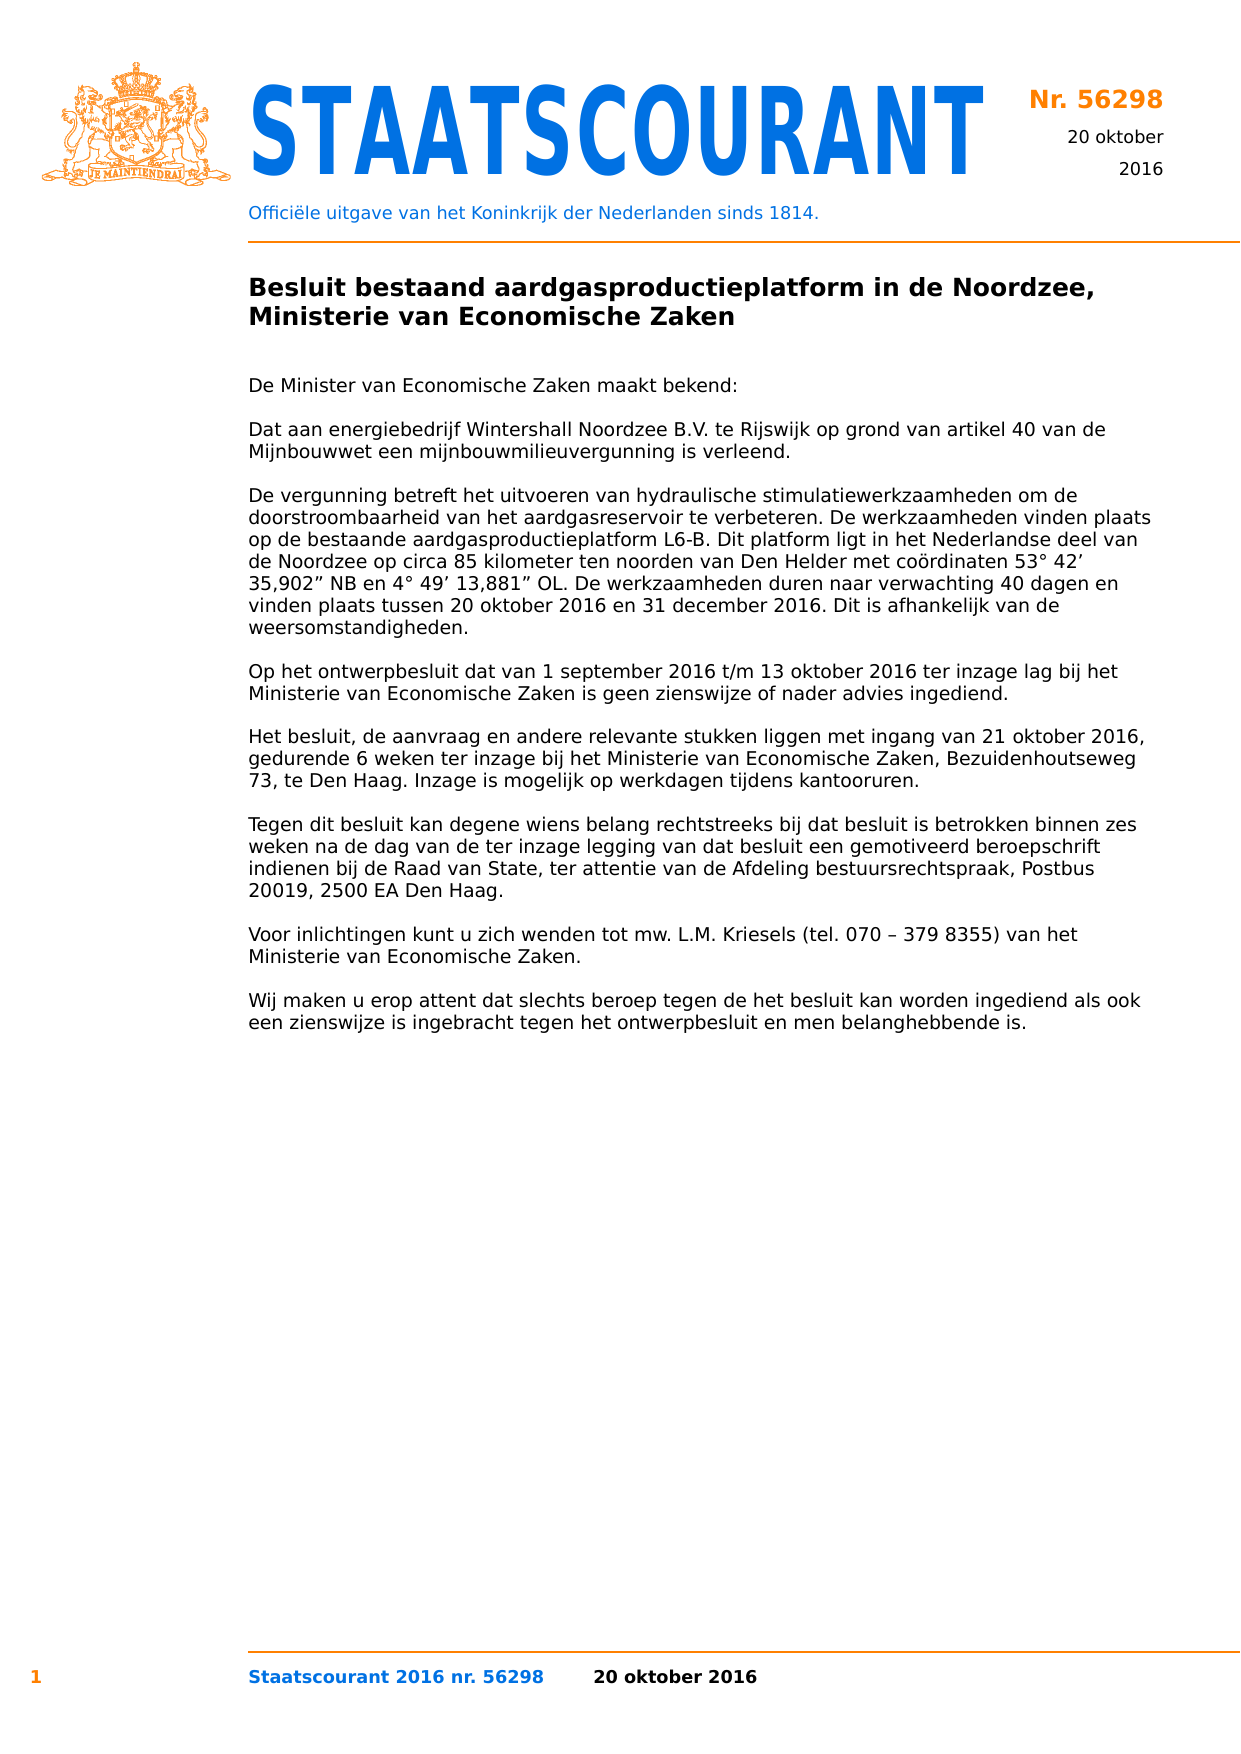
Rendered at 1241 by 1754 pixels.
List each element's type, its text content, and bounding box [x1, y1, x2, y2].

table_cell 20 oktober [998, 121, 1240, 153]
table_header STAATSCOURANT [248, 62, 998, 203]
text Het besluit, de aanvraag en andere relevante stukken liggen met ingang van 21 oktober 2016, gedurende 6 weken ter inzage bij het Ministerie van Economische Zaken, Bezuidenhoutseweg 73, te Den Haag. Inzage is mogelijk op werkdagen tijdens kantooruren. [248, 726, 1163, 792]
text Voor inlichtingen kunt u zich wenden tot mw. L.M. Kriesels (tel. 070 – 379 8355) van het Ministerie van Economische Zaken. [248, 924, 1163, 968]
table_header Nr. 56298 [998, 62, 1240, 121]
text De vergunning betreft het uitvoeren van hydraulische stimulatiewerkzaamheden om de doorstroombaarheid van het aardgasreservoir te verbeteren. De werkzaamheden vinden plaats op de bestaande aardgasproductieplatform L6-B. Dit platform ligt in het Nederlandse deel van de Noordzee op circa 85 kilometer ten noorden van Den Helder met coördinaten 53° 42’ 35,902” NB en 4° 49’ 13,881” OL. De werkzaamheden duren naar verwachting 40 dagen en vinden plaats tussen 20 oktober 2016 en 31 december 2016. Dit is afhankelijk van de weersomstandigheden. [248, 485, 1163, 639]
text Tegen dit besluit kan degene wiens belang rechtstreeks bij dat besluit is betrokken binnen zes weken na de dag van de ter inzage legging van dat besluit een gemotiveerd beroepschrift indienen bij de Raad van State, ter attentie van de Afdeling bestuursrechtspraak, Postbus 20019, 2500 EA Den Haag. [248, 814, 1163, 902]
text Dat aan energiebedrijf Wintershall Noordzee B.V. te Rijswijk op grond van artikel 40 van de Mijnbouwwet een mijnbouwmilieuvergunning is verleend. [248, 419, 1163, 463]
table_cell 2016 [998, 153, 1240, 203]
text De Minister van Economische Zaken maakt bekend: [248, 375, 1163, 397]
picture [41, 62, 231, 186]
text Wij maken u erop attent dat slechts beroep tegen de het besluit kan worden ingediend als ook een zienswijze is ingebracht tegen het ontwerpbesluit en men belanghebbende is. [248, 990, 1163, 1034]
text Op het ontwerpbesluit dat van 1 september 2016 t/m 13 oktober 2016 ter inzage lag bij het Ministerie van Economische Zaken is geen zienswijze of nader advies ingediend. [248, 661, 1163, 704]
table_header [25, 62, 248, 241]
table_cell Officiële uitgave van het Koninkrijk der Nederlanden sinds 1814. [248, 203, 1240, 241]
subtitle Besluit bestaand aardgasproductieplatform in de Noordzee, Ministerie van Economische Zaken [248, 273, 1163, 331]
